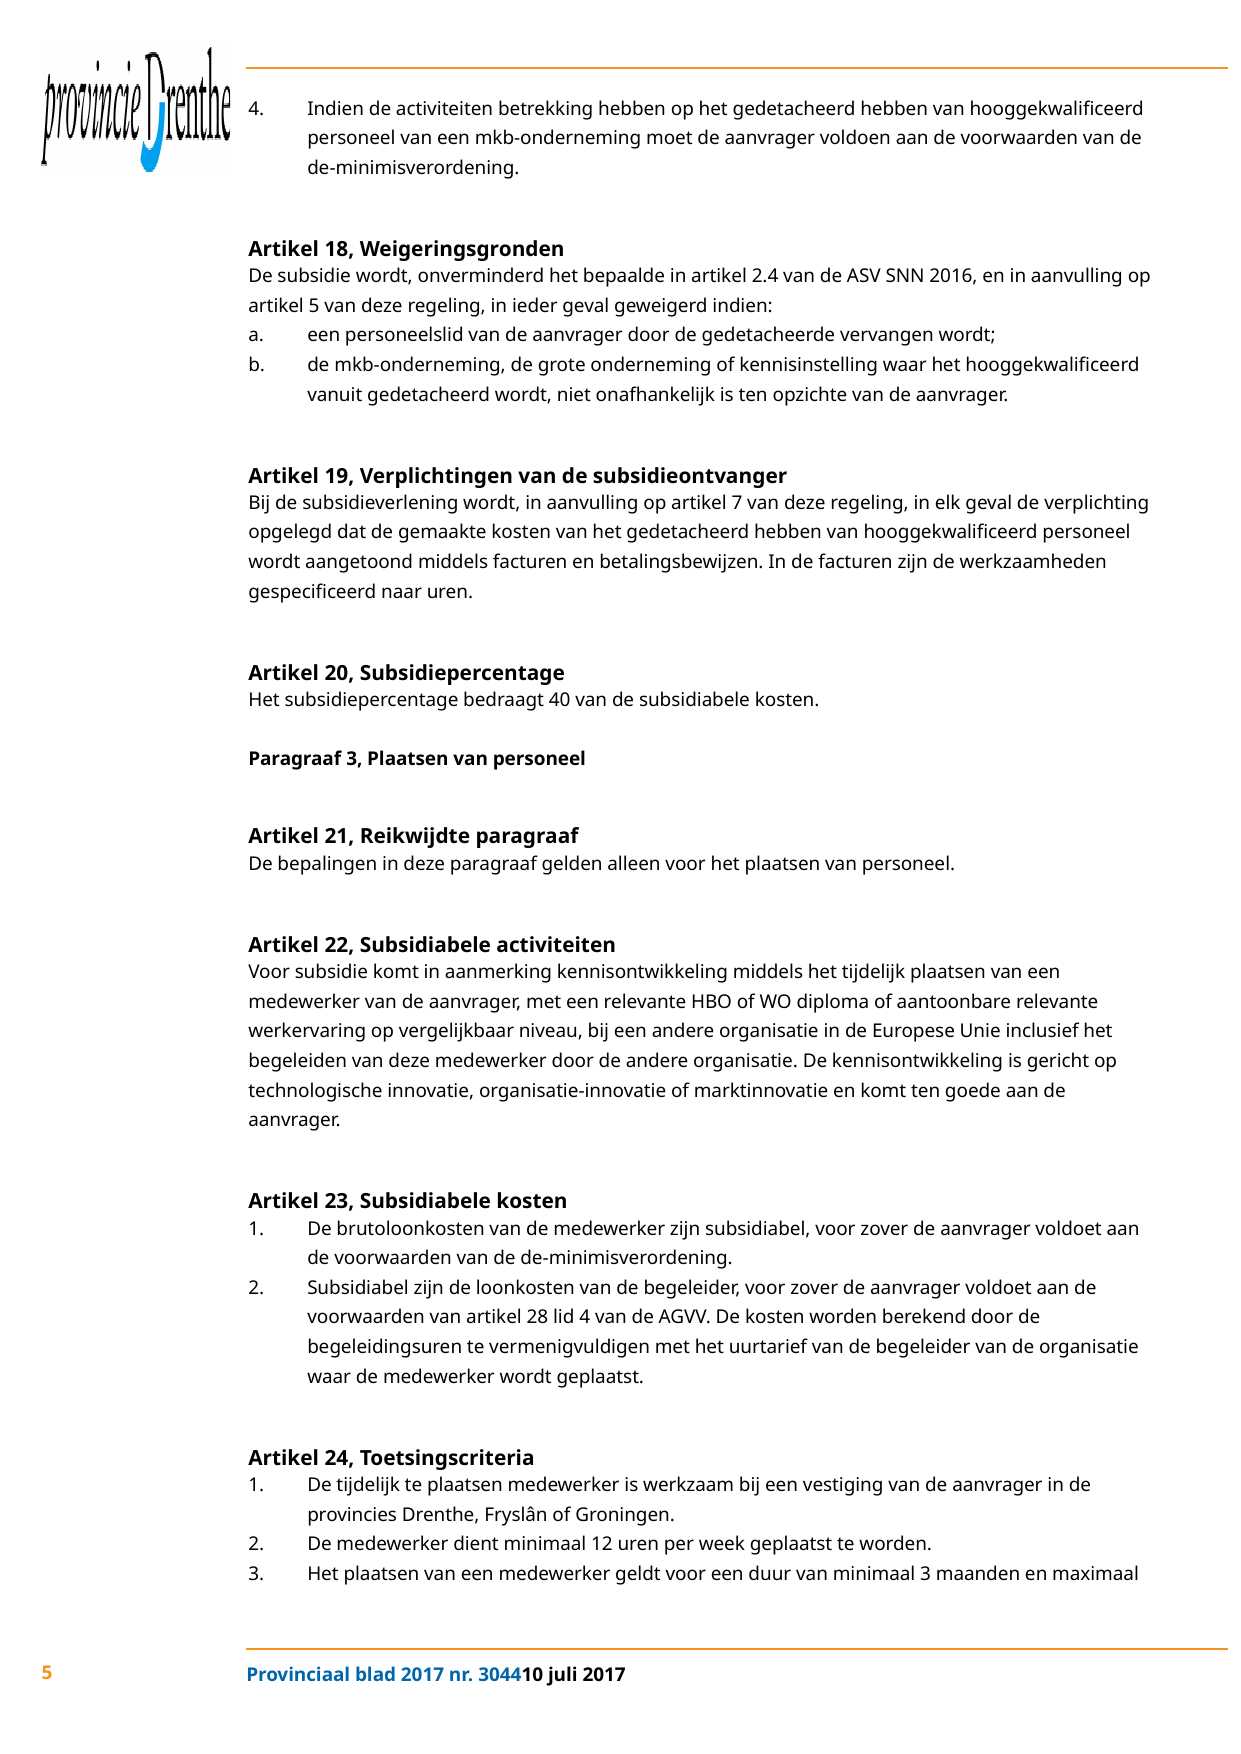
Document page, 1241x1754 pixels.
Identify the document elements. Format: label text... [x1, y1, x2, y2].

list Subsidiabel zijn de loonkosten van de begeleider, voor zover de aanvrager voldoet aan de voorwaarden van artikel 28 lid 4 van de AGVV. De kosten worden berekend door de begeleidingsuren te vermenigvuldigen met het uurtarief van de begeleider van de organisatie waar de medewerker wordt geplaatst. [248, 1274, 1152, 1388]
text De bepalingen in deze paragraaf gelden alleen voor het plaatsen van personeel. [248, 850, 1152, 876]
picture [41, 47, 231, 172]
text Artikel 24, Toetsingscriteria [248, 1443, 1152, 1471]
text Artikel 20, Subsidiepercentage [248, 658, 1152, 686]
text Paragraaf 3, Plaatsen van personeel [248, 746, 1152, 771]
list een personeelslid van de aanvrager door de gedetacheerde vervangen wordt; [248, 322, 1152, 347]
text De subsidie wordt, onverminderd het bepaalde in artikel 2.4 van de ASV SNN 2016, en in aanvulling op artikel 5 van deze regeling, in ieder geval geweigerd indien: [248, 262, 1152, 318]
text Artikel 21, Reikwijdte paragraaf [248, 822, 1152, 850]
list Het plaatsen van een medewerker geldt voor een duur van minimaal 3 maanden en maximaal [248, 1560, 1152, 1586]
list De tijdelijk te plaatsen medewerker is werkzaam bij een vestiging van de aanvrager in de provincies Drenthe, Fryslân of Groningen. [248, 1471, 1152, 1527]
text Voor subsidie komt in aanmerking kennisontwikkeling middels het tijdelijk plaatsen van een medewerker van de aanvrager, met een relevante HBO of WO diploma of aantoonbare relevante werkervaring op vergelijkbaar niveau, bij een andere organisatie in de Europese Unie inclusief het begeleiden van deze medewerker door de andere organisatie. De kennisontwikkeling is gericht op technologische innovatie, organisatie-innovatie of marktinnovatie en komt ten goede aan de aanvrager. [248, 958, 1152, 1132]
text Bij de subsidieverlening wordt, in aanvulling op artikel 7 van deze regeling, in elk geval de verplichting opgelegd dat de gemaakte kosten van het gedetacheerd hebben van hooggekwalificeerd personeel wordt aangetoond middels facturen en betalingsbewijzen. In de facturen zijn de werkzaamheden gespecificeerd naar uren. [248, 489, 1152, 604]
text Het subsidiepercentage bedraagt 40 van de subsidiabele kosten. [248, 686, 1152, 712]
list De brutoloonkosten van de medewerker zijn subsidiabel, voor zover de aanvrager voldoet aan de voorwaarden van de de-minimisverordening. [248, 1215, 1152, 1270]
text Artikel 23, Subsidiabele kosten [248, 1186, 1152, 1215]
text Artikel 19, Verplichtingen van de subsidieontvanger [248, 461, 1152, 489]
text Artikel 22, Subsidiabele activiteiten [248, 930, 1152, 958]
list De medewerker dient minimaal 12 uren per week geplaatst te worden. [248, 1530, 1152, 1556]
list Indien de activiteiten betrekking hebben op het gedetacheerd hebben van hooggekwalificeerd personeel van een mkb-onderneming moet de aanvrager voldoen aan de voorwaarden van de de-minimisverordening. [248, 95, 1152, 180]
text Artikel 18, Weigeringsgronden [248, 234, 1152, 262]
list de mkb-onderneming, de grote onderneming of kennisinstelling waar het hooggekwalificeerd vanuit gedetacheerd wordt, niet onafhankelijk is ten opzichte van de aanvrager. [248, 351, 1152, 406]
